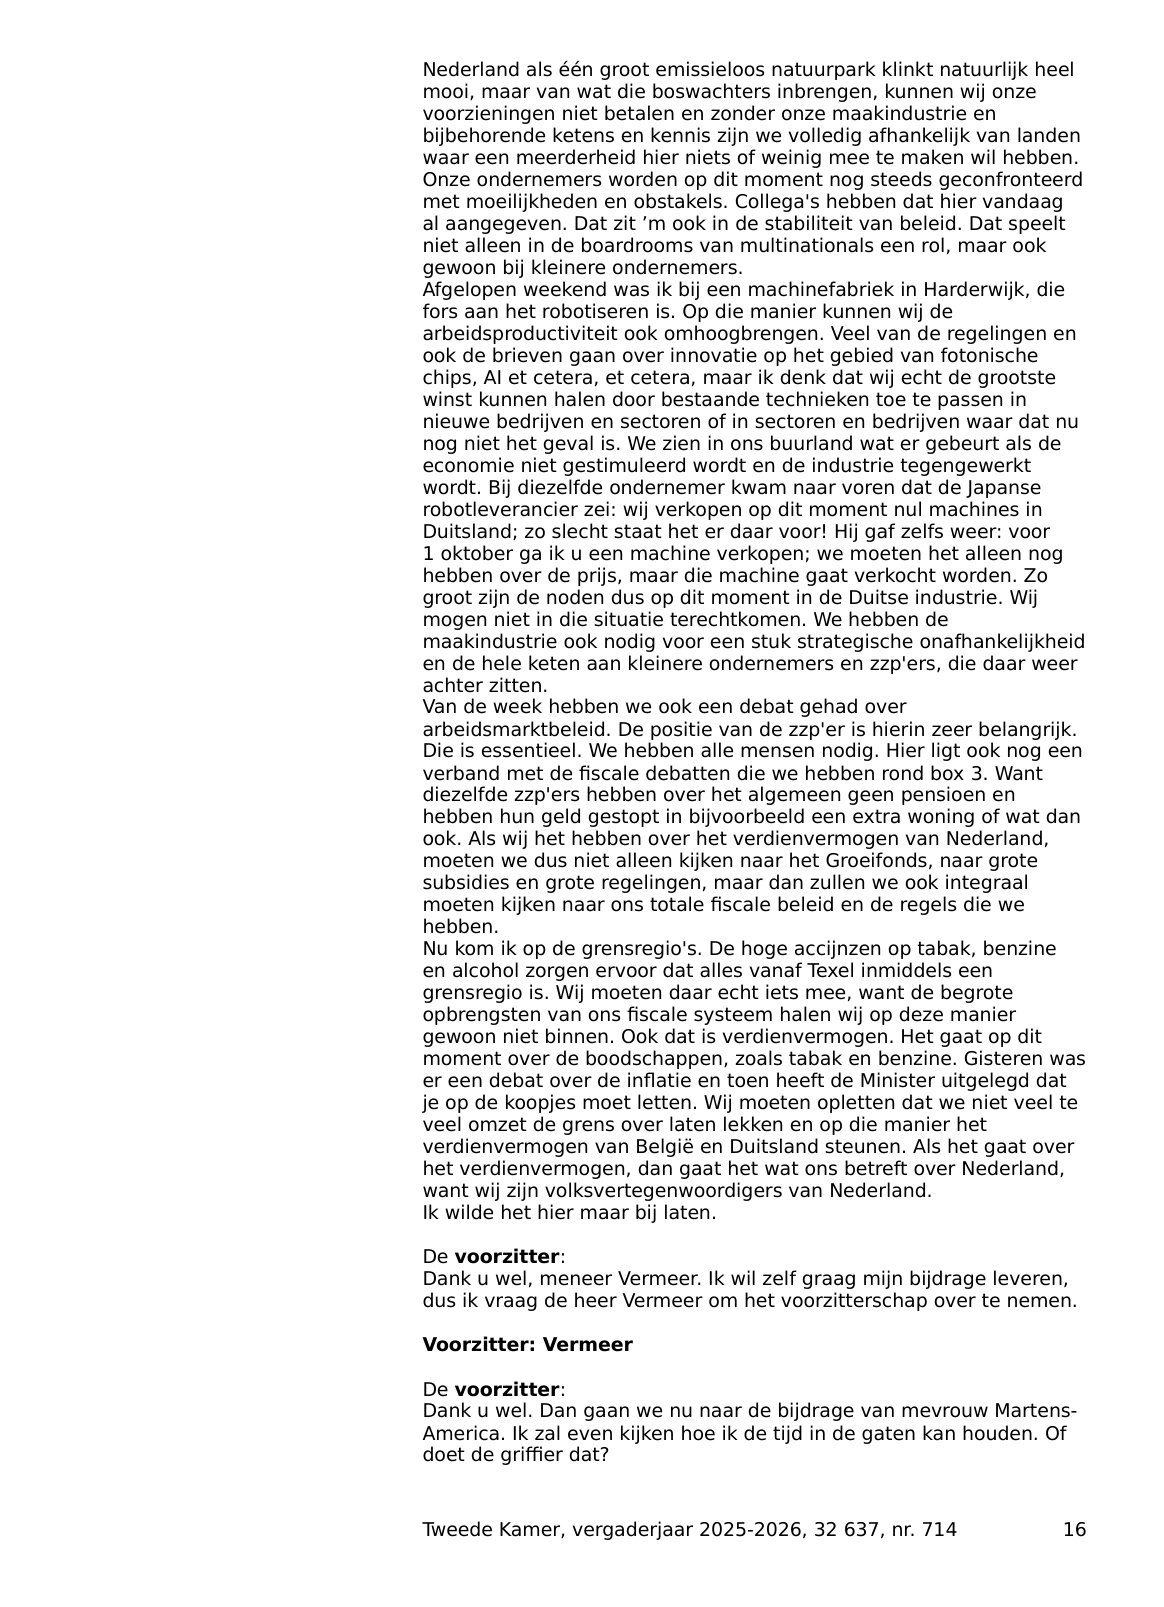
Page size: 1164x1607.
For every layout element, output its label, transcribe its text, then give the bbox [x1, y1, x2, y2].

text Dank u wel, meneer Vermeer. Ik wil zelf graag mijn bijdrage leveren, dus ik vraag de heer Vermeer om het voorzitterschap over te nemen. [422, 1268, 1087, 1312]
text De voorzitter: [422, 1246, 1087, 1268]
text De voorzitter: [422, 1378, 1087, 1400]
text Van de week hebben we ook een debat gehad over arbeidsmarktbeleid. De positie van de zzp'er is hierin zeer belangrijk. Die is essentieel. We hebben alle mensen nodig. Hier ligt ook nog een verband met de fiscale debatten die we hebben rond box 3. Want diezelfde zzp'ers hebben over het algemeen geen pensioen en hebben hun geld gestopt in bijvoorbeeld een extra woning of wat dan ook. Als wij het hebben over het verdienvermogen van Nederland, moeten we dus niet alleen kijken naar het Groeifonds, naar grote subsidies en grote regelingen, maar dan zullen we ook integraal moeten kijken naar ons totale fiscale beleid en de regels die we hebben. [422, 696, 1087, 938]
text Nu kom ik op de grensregio's. De hoge accijnzen op tabak, benzine en alcohol zorgen ervoor dat alles vanaf Texel inmiddels een grensregio is. Wij moeten daar echt iets mee, want de begrote opbrengsten van ons fiscale systeem halen wij op deze manier gewoon niet binnen. Ook dat is verdienvermogen. Het gaat op dit moment over de boodschappen, zoals tabak en benzine. Gisteren was er een debat over de inflatie en toen heeft de Minister uitgelegd dat je op de koopjes moet letten. Wij moeten opletten dat we niet veel te veel omzet de grens over laten lekken en op die manier het verdienvermogen van België en Duitsland steunen. Als het gaat over het verdienvermogen, dan gaat het wat ons betreft over Nederland, want wij zijn volksvertegenwoordigers van Nederland. [422, 938, 1087, 1202]
text Nederland als één groot emissieloos natuurpark klinkt natuurlijk heel mooi, maar van wat die boswachters inbrengen, kunnen wij onze voorzieningen niet betalen en zonder onze maakindustrie en bijbehorende ketens en kennis zijn we volledig afhankelijk van landen waar een meerderheid hier niets of weinig mee te maken wil hebben. [422, 59, 1087, 169]
text Ik wilde het hier maar bij laten. [422, 1202, 1087, 1224]
text Onze ondernemers worden op dit moment nog steeds geconfronteerd met moeilijkheden en obstakels. Collega's hebben dat hier vandaag al aangegeven. Dat zit ’m ook in de stabiliteit van beleid. Dat speelt niet alleen in de boardrooms van multinationals een rol, maar ook gewoon bij kleinere ondernemers. [422, 169, 1087, 279]
subtitle Voorzitter: Vermeer [422, 1334, 1087, 1356]
text Dank u wel. Dan gaan we nu naar de bijdrage van mevrouw Martens-America. Ik zal even kijken hoe ik de tijd in de gaten kan houden. Of doet de griffier dat? [422, 1400, 1087, 1466]
text Afgelopen weekend was ik bij een machinefabriek in Harderwijk, die fors aan het robotiseren is. Op die manier kunnen wij de arbeidsproductiviteit ook omhoogbrengen. Veel van de regelingen en ook de brieven gaan over innovatie op het gebied van fotonische chips, AI et cetera, et cetera, maar ik denk dat wij echt de grootste winst kunnen halen door bestaande technieken toe te passen in nieuwe bedrijven en sectoren of in sectoren en bedrijven waar dat nu nog niet het geval is. We zien in ons buurland wat er gebeurt als de economie niet gestimuleerd wordt en de industrie tegengewerkt wordt. Bij diezelfde ondernemer kwam naar voren dat de Japanse robotleverancier zei: wij verkopen op dit moment nul machines in Duitsland; zo slecht staat het er daar voor! Hij gaf zelfs weer: voor 1 oktober ga ik u een machine verkopen; we moeten het alleen nog hebben over de prijs, maar die machine gaat verkocht worden. Zo groot zijn de noden dus op dit moment in de Duitse industrie. Wij mogen niet in die situatie terechtkomen. We hebben de maakindustrie ook nodig voor een stuk strategische onafhankelijkheid en de hele keten aan kleinere ondernemers en zzp'ers, die daar weer achter zitten. [422, 279, 1087, 696]
